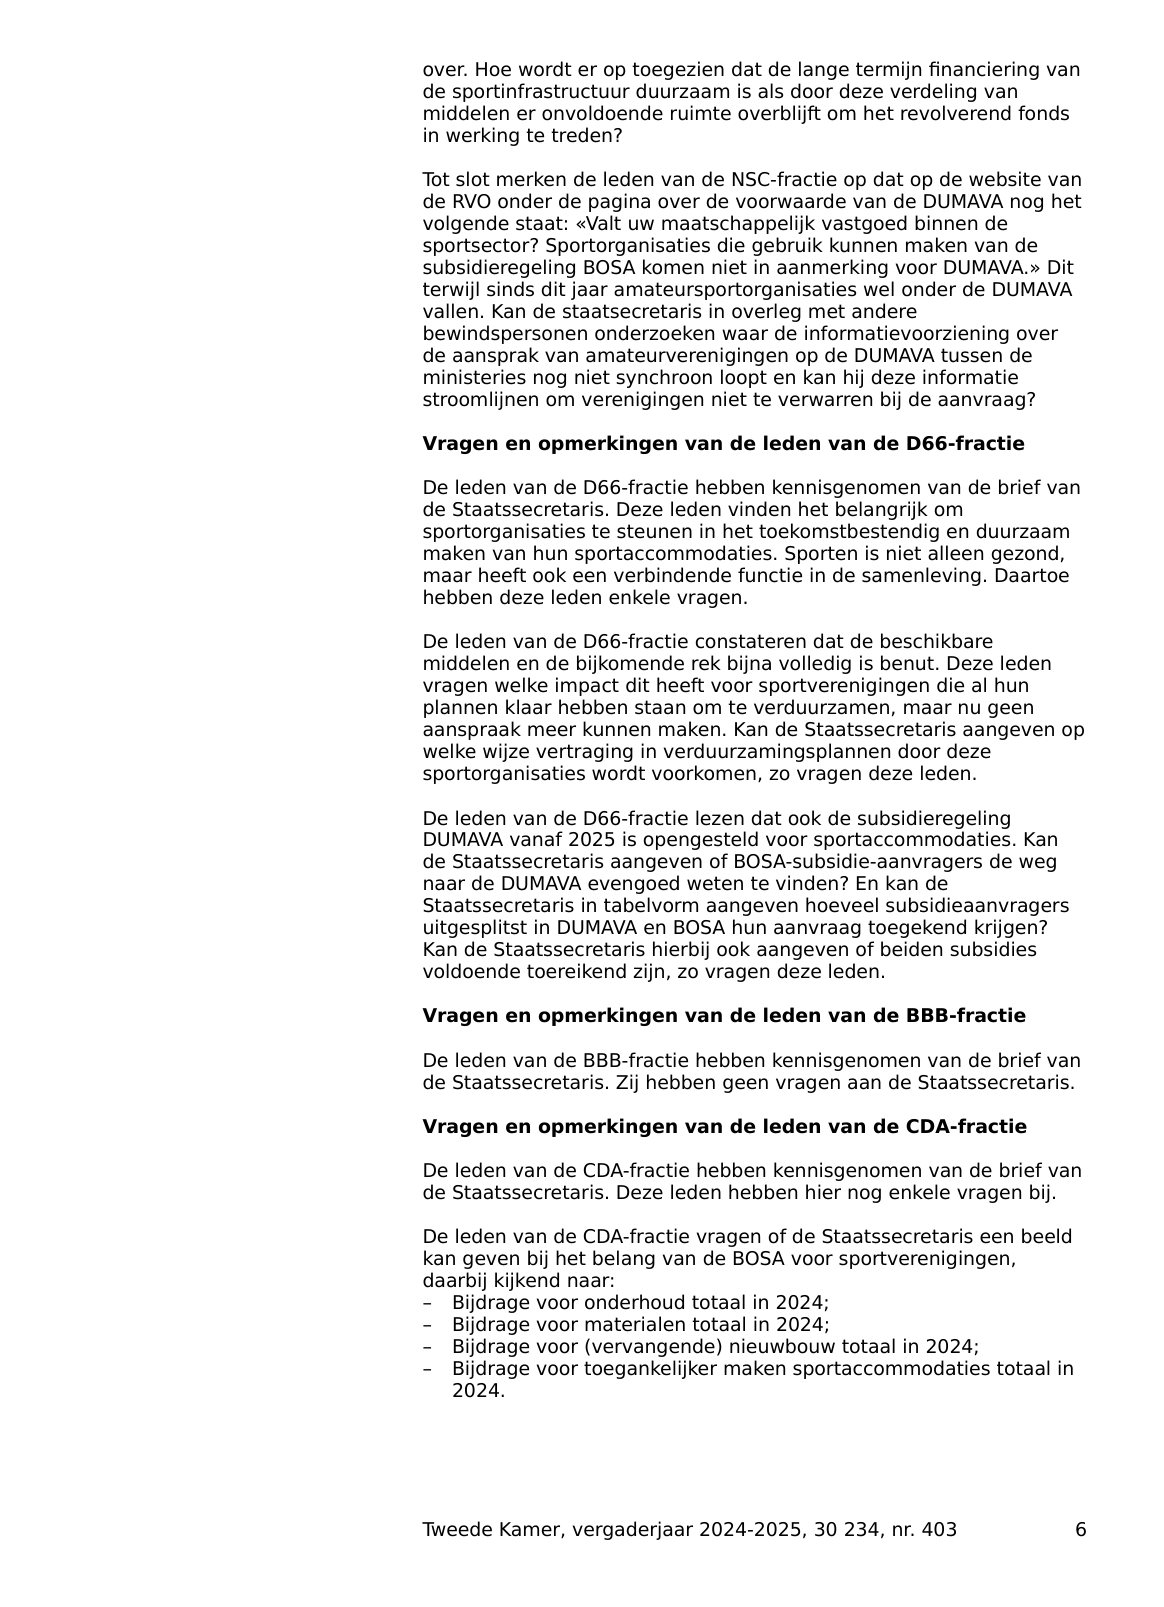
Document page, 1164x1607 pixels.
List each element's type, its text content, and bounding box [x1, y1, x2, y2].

text De leden van de D66-fractie constateren dat de beschikbare middelen en de bijkomende rek bijna volledig is benut. Deze leden vragen welke impact dit heeft voor sportverenigingen die al hun plannen klaar hebben staan om te verduurzamen, maar nu geen aanspraak meer kunnen maken. Kan de Staatssecretaris aangeven op welke wijze vertraging in verduurzamingsplannen door deze sportorganisaties wordt voorkomen, zo vragen deze leden. [422, 631, 1087, 785]
subtitle Vragen en opmerkingen van de leden van de CDA-fractie [422, 1116, 1087, 1138]
subtitle Vragen en opmerkingen van de leden van de BBB-fractie [422, 1005, 1087, 1027]
text De leden van de CDA-fractie hebben kennisgenomen van de brief van de Staatssecretaris. Deze leden hebben hier nog enkele vragen bij. [422, 1160, 1087, 1204]
text over. Hoe wordt er op toegezien dat de lange termijn financiering van de sportinfrastructuur duurzaam is als door deze verdeling van middelen er onvoldoende ruimte overblijft om het revolverend fonds in werking te treden? [422, 59, 1087, 147]
text – Bijdrage voor onderhoud totaal in 2024; [422, 1292, 1087, 1314]
text De leden van de BBB-fractie hebben kennisgenomen van de brief van de Staatssecretaris. Zij hebben geen vragen aan de Staatssecretaris. [422, 1049, 1087, 1093]
text – Bijdrage voor toegankelijker maken sportaccommodaties totaal in 2024. [422, 1358, 1087, 1402]
text De leden van de CDA-fractie vragen of de Staatssecretaris een beeld kan geven bij het belang van de BOSA voor sportverenigingen, daarbij kijkend naar: [422, 1226, 1087, 1292]
text – Bijdrage voor (vervangende) nieuwbouw totaal in 2024; [422, 1336, 1087, 1358]
text Tot slot merken de leden van de NSC-fractie op dat op de website van de RVO onder de pagina over de voorwaarde van de DUMAVA nog het volgende staat: «Valt uw maatschappelijk vastgoed binnen de sportsector? Sportorganisaties die gebruik kunnen maken van de subsidieregeling BOSA komen niet in aanmerking voor DUMAVA.» Dit terwijl sinds dit jaar amateursportorganisaties wel onder de DUMAVA vallen. Kan de staatsecretaris in overleg met andere bewindspersonen onderzoeken waar de informatievoorziening over de aansprak van amateurverenigingen op de DUMAVA tussen de ministeries nog niet synchroon loopt en kan hij deze informatie stroomlijnen om verenigingen niet te verwarren bij de aanvraag? [422, 169, 1087, 411]
text De leden van de D66-fractie lezen dat ook de subsidieregeling DUMAVA vanaf 2025 is opengesteld voor sportaccommodaties. Kan de Staatssecretaris aangeven of BOSA-subsidie-aanvragers de weg naar de DUMAVA evengoed weten te vinden? En kan de Staatssecretaris in tabelvorm aangeven hoeveel subsidieaanvragers uitgesplitst in DUMAVA en BOSA hun aanvraag toegekend krijgen? Kan de Staatssecretaris hierbij ook aangeven of beiden subsidies voldoende toereikend zijn, zo vragen deze leden. [422, 807, 1087, 983]
subtitle Vragen en opmerkingen van de leden van de D66-fractie [422, 433, 1087, 455]
text De leden van de D66-fractie hebben kennisgenomen van de brief van de Staatssecretaris. Deze leden vinden het belangrijk om sportorganisaties te steunen in het toekomstbestendig en duurzaam maken van hun sportaccommodaties. Sporten is niet alleen gezond, maar heeft ook een verbindende functie in de samenleving. Daartoe hebben deze leden enkele vragen. [422, 477, 1087, 609]
text – Bijdrage voor materialen totaal in 2024; [422, 1314, 1087, 1336]
